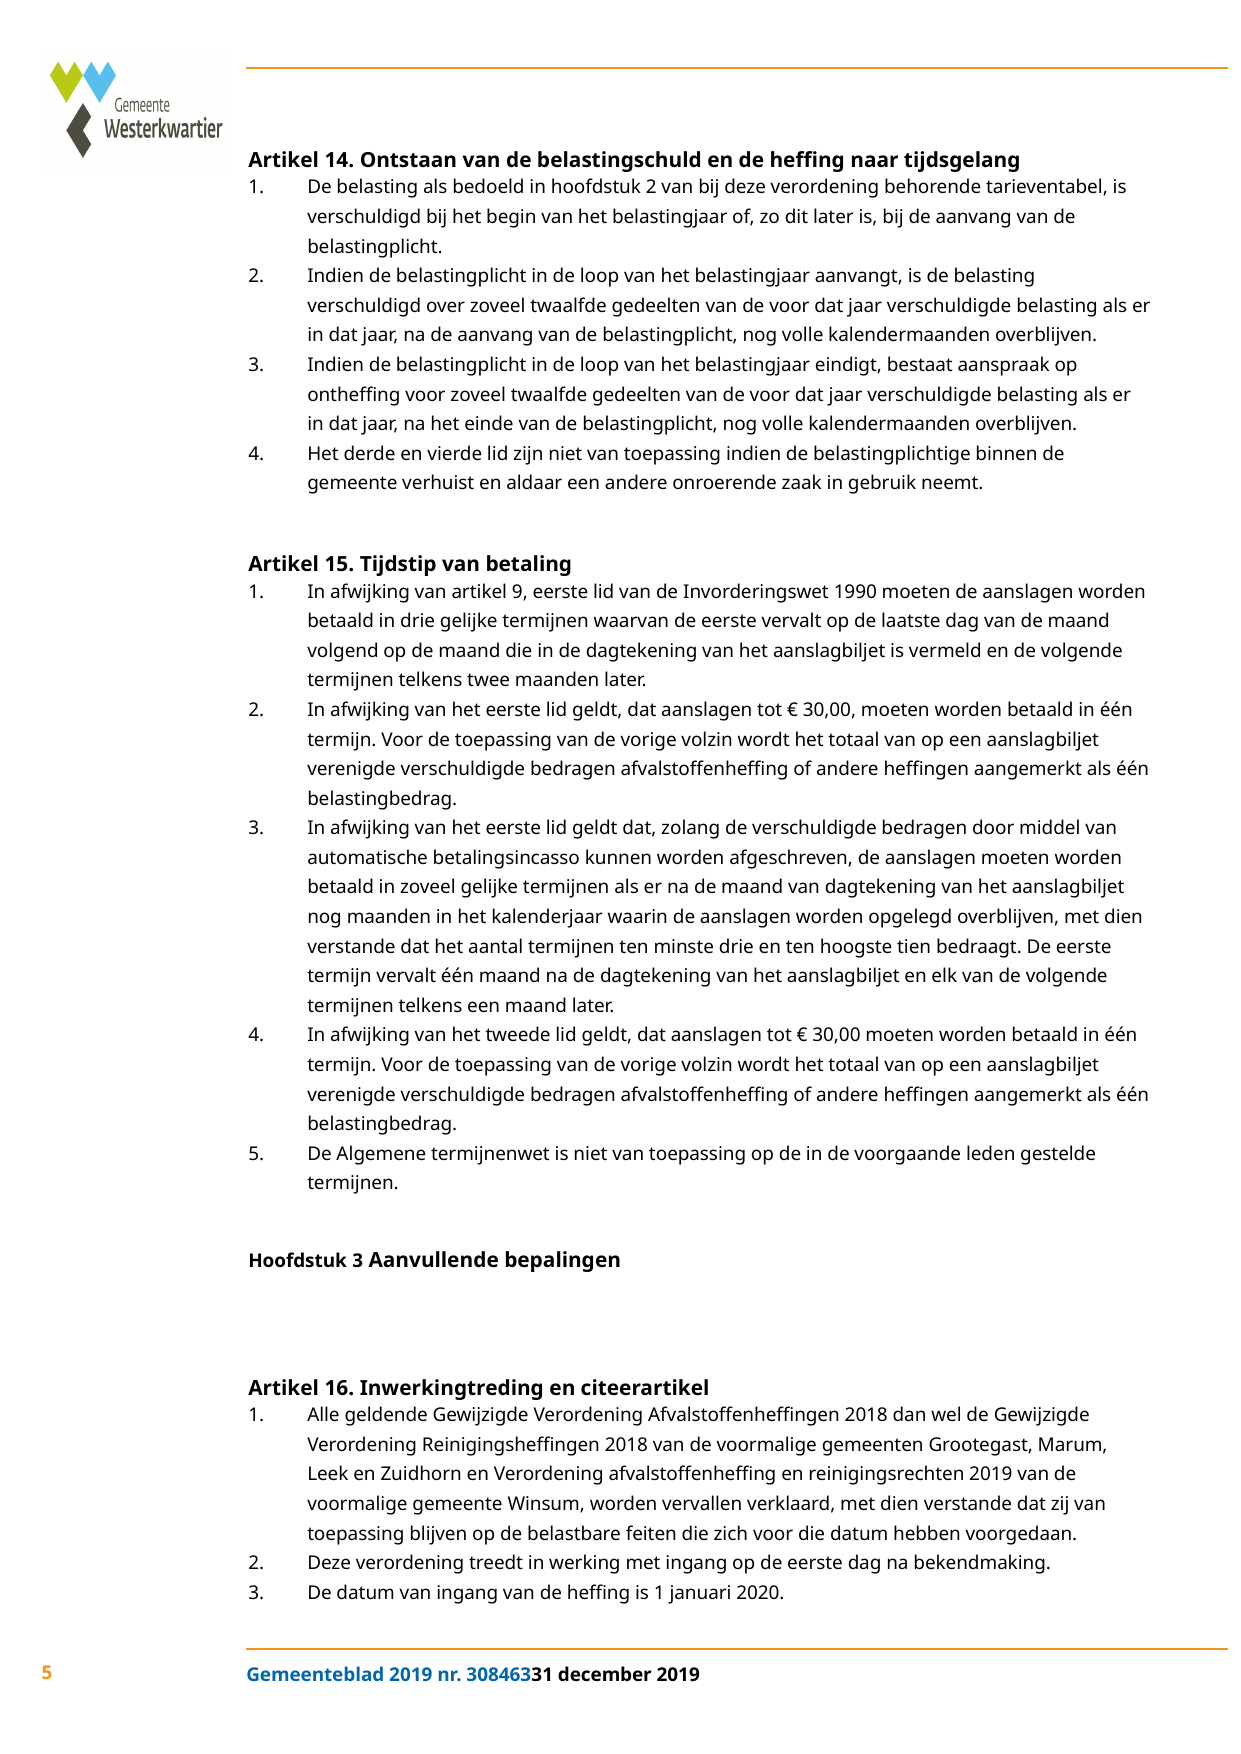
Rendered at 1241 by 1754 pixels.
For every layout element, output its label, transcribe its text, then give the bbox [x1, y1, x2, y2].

list In afwijking van het eerste lid geldt dat, zolang de verschuldigde bedragen door middel van automatische betalingsincasso kunnen worden afgeschreven, de aanslagen moeten worden betaald in zoveel gelijke termijnen als er na de maand van dagtekening van het aanslagbiljet nog maanden in het kalenderjaar waarin de aanslagen worden opgelegd overblijven, met dien verstande dat het aantal termijnen ten minste drie en ten hoogste tien bedraagt. De eerste termijn vervalt één maand na de dagtekening van het aanslagbiljet en elk van de volgende termijnen telkens een maand later. [248, 814, 1152, 1018]
text Hoofdstuk 3 Aanvullende bepalingen [248, 1245, 1152, 1273]
list In afwijking van het tweede lid geldt, dat aanslagen tot € 30,00 moeten worden betaald in één termijn. Voor de toepassing van de vorige volzin wordt het totaal van op een aanslagbiljet verenigde verschuldigde bedragen afvalstoffenheffing of andere heffingen aangemerkt als één belastingbedrag. [248, 1022, 1152, 1136]
list In afwijking van artikel 9, eerste lid van de Invorderingswet 1990 moeten de aanslagen worden betaald in drie gelijke termijnen waarvan de eerste vervalt op de laatste dag van de maand volgend op de maand die in de dagtekening van het aanslagbiljet is vermeld en de volgende termijnen telkens twee maanden later. [248, 578, 1152, 692]
list De belasting als bedoeld in hoofdstuk 2 van bij deze verordening behorende tarieventabel, is verschuldigd bij het begin van het belastingjaar of, zo dit later is, bij de aanvang van de belastingplicht. [248, 174, 1152, 258]
list Het derde en vierde lid zijn niet van toepassing indien de belastingplichtige binnen de gemeente verhuist en aldaar een andere onroerende zaak in gebruik neemt. [248, 440, 1152, 495]
text Artikel 15. Tijdstip van betaling [248, 549, 1152, 578]
list Indien de belastingplicht in de loop van het belastingjaar eindigt, bestaat aanspraak op ontheffing voor zoveel twaalfde gedeelten van de voor dat jaar verschuldigde belasting als er in dat jaar, na het einde van de belastingplicht, nog volle kalendermaanden overblijven. [248, 351, 1152, 436]
list Alle geldende Gewijzigde Verordening Afvalstoffenheffingen 2018 dan wel de Gewijzigde Verordening Reinigingsheffingen 2018 van de voormalige gemeenten Grootegast, Marum, Leek en Zuidhorn en Verordening afvalstoffenheffing en reinigingsrechten 2019 van de voormalige gemeente Winsum, worden vervallen verklaard, met dien verstande dat zij van toepassing blijven op de belastbare feiten die zich voor die datum hebben voorgedaan. [248, 1401, 1152, 1545]
list Indien de belastingplicht in de loop van het belastingjaar aanvangt, is de belasting verschuldigd over zoveel twaalfde gedeelten van de voor dat jaar verschuldigde belasting als er in dat jaar, na de aanvang van de belastingplicht, nog volle kalendermaanden overblijven. [248, 262, 1152, 347]
list De Algemene termijnenwet is niet van toepassing op de in de voorgaande leden gestelde termijnen. [248, 1140, 1152, 1195]
list Deze verordening treedt in werking met ingang op de eerste dag na bekendmaking. [248, 1549, 1152, 1575]
list De datum van ingang van de heffing is 1 januari 2020. [248, 1579, 1152, 1604]
text Artikel 14. Ontstaan van de belastingschuld en de heffing naar tijdsgelang [248, 145, 1152, 174]
picture [41, 47, 231, 172]
list In afwijking van het eerste lid geldt, dat aanslagen tot € 30,00, moeten worden betaald in één termijn. Voor de toepassing van de vorige volzin wordt het totaal van op een aanslagbiljet verenigde verschuldigde bedragen afvalstoffenheffing of andere heffingen aangemerkt als één belastingbedrag. [248, 696, 1152, 811]
text Artikel 16. Inwerkingtreding en citeerartikel [248, 1373, 1152, 1401]
